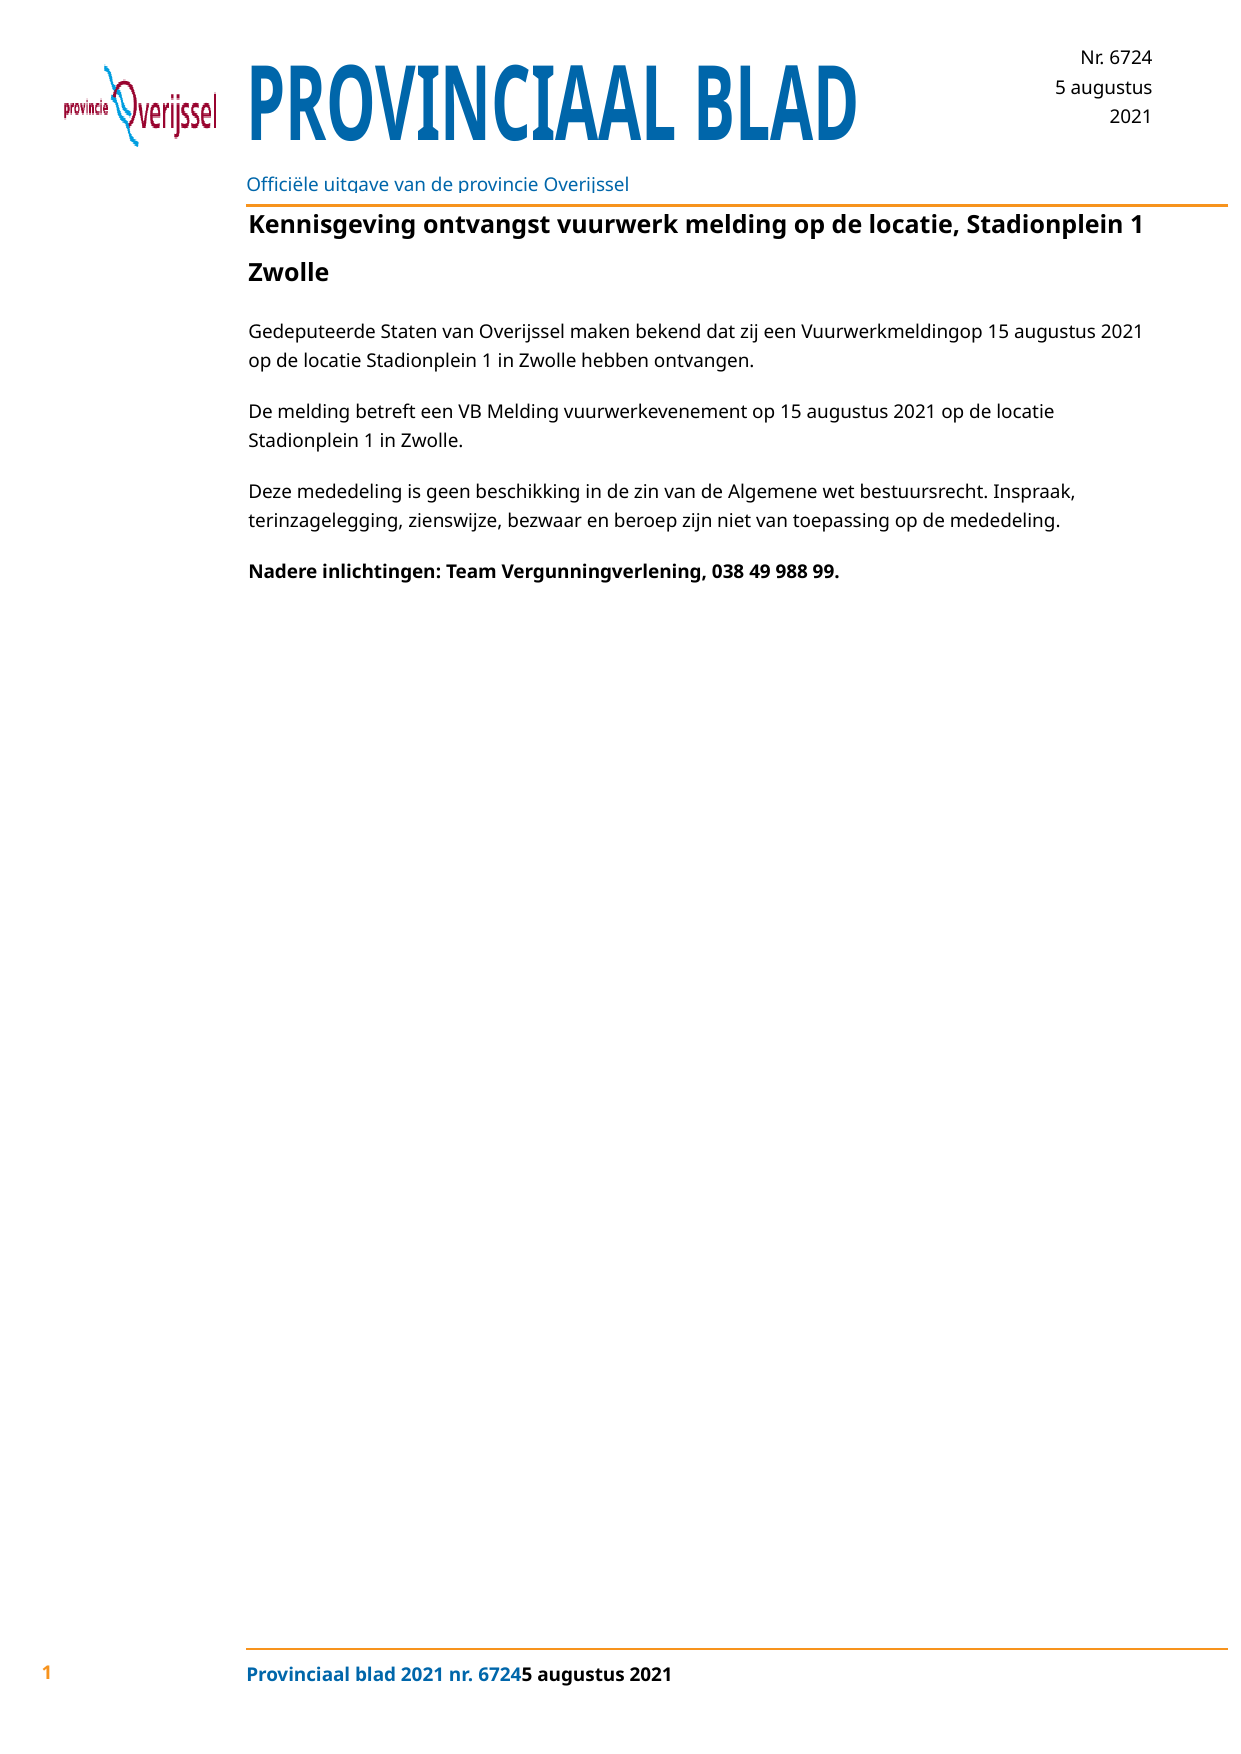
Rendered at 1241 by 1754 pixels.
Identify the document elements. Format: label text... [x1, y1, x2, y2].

text Nadere inlichtingen: Team Vergunningverlening, 038 49 988 99. [248, 558, 1152, 584]
picture [41, 47, 231, 172]
text De melding betreft een VB Melding vuurwerkevenement op 15 augustus 2021 op de locatie Stadionplein 1 in Zwolle. [248, 398, 1152, 453]
text Kennisgeving ontvangst vuurwerk melding op de locatie, Stadionplein 1 Zwolle [248, 207, 1152, 288]
text Deze mededeling is geen beschikking in de zin van de Algemene wet bestuursrecht. Inspraak, terinzagelegging, zienswijze, bezwaar en beroep zijn niet van toepassing op de mededeling. [248, 478, 1152, 533]
text Gedeputeerde Staten van Overijssel maken bekend dat zij een Vuurwerkmeldingop 15 augustus 2021 op de locatie Stadionplein 1 in Zwolle hebben ontvangen. [248, 318, 1152, 373]
